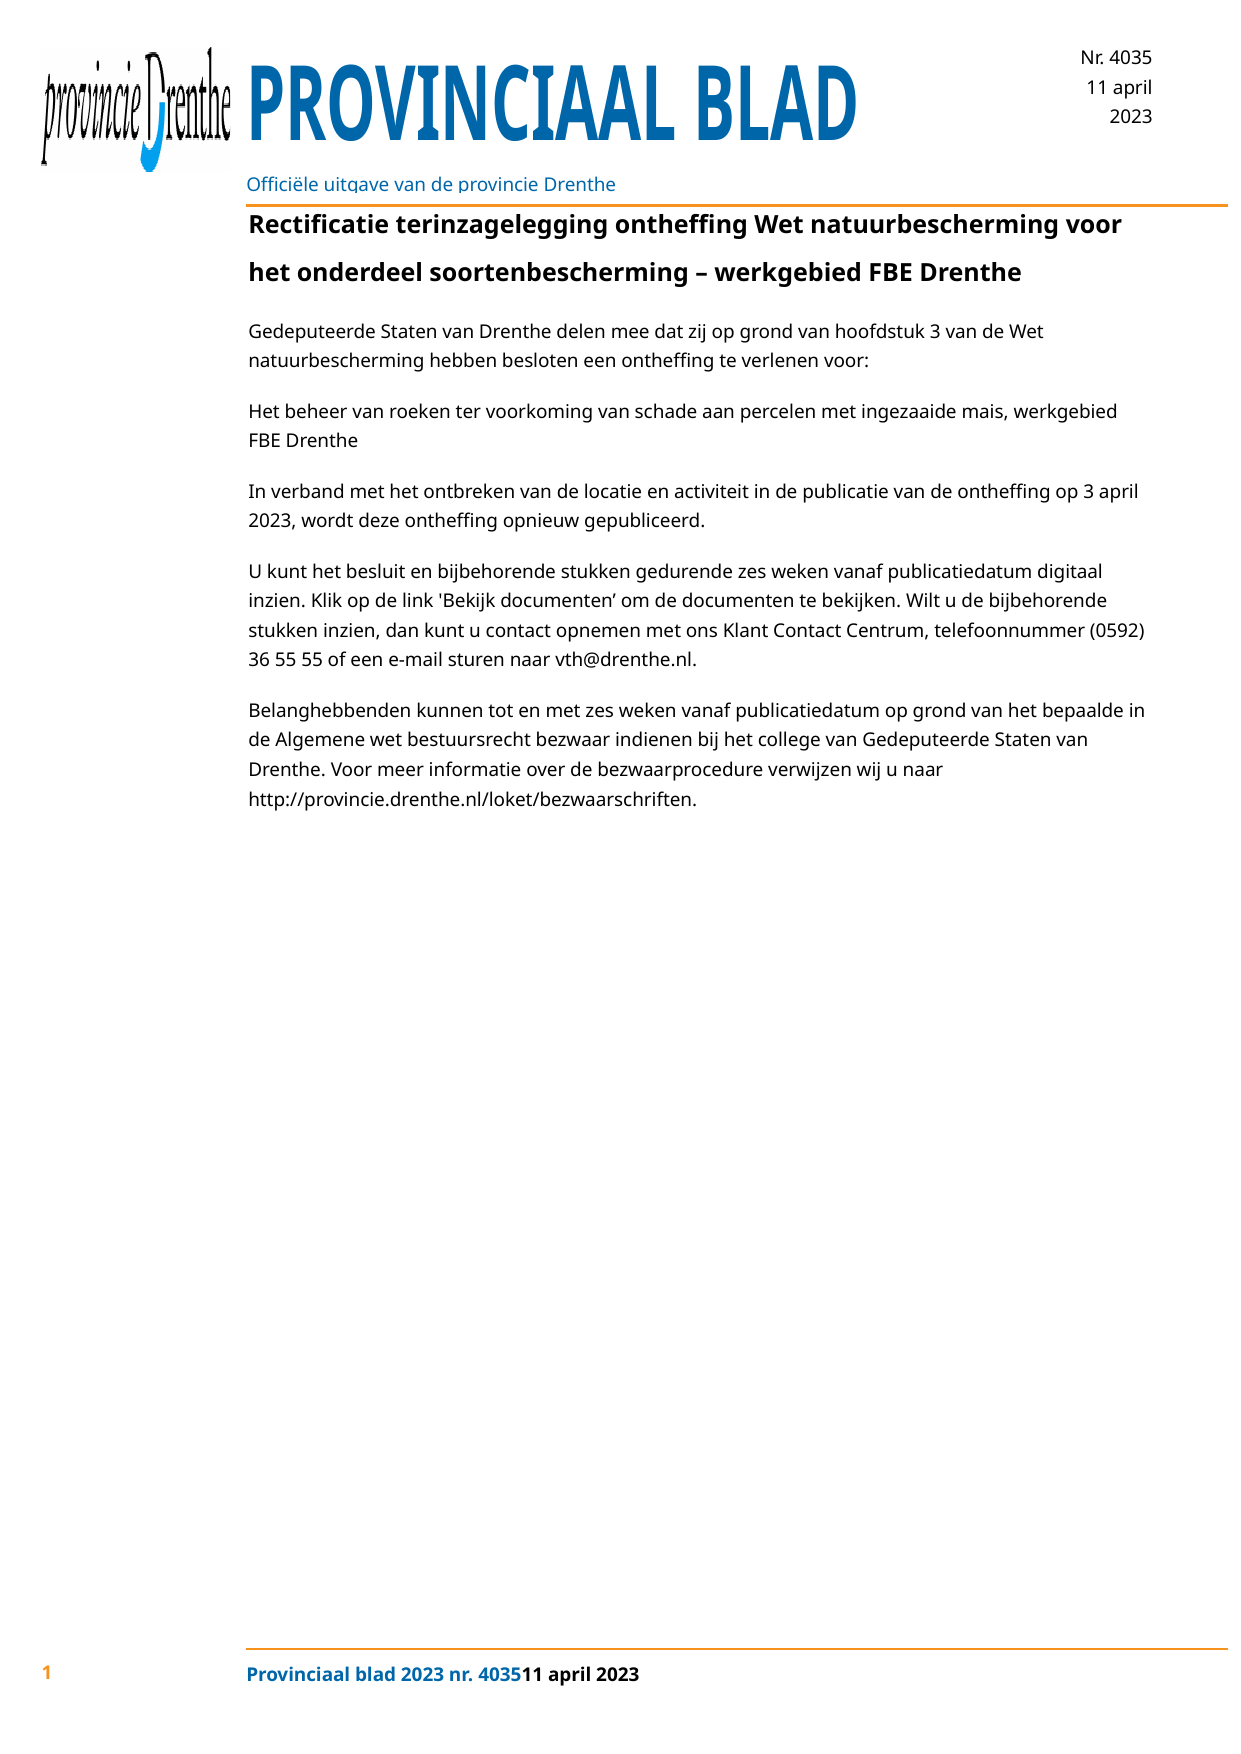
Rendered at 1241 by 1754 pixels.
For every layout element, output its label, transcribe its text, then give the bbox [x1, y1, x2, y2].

text Gedeputeerde Staten van Drenthe delen mee dat zij op grond van hoofdstuk 3 van de Wet natuurbescherming hebben besloten een ontheffing te verlenen voor: [248, 318, 1152, 373]
text Belanghebbenden kunnen tot en met zes weken vanaf publicatiedatum op grond van het bepaalde in de Algemene wet bestuursrecht bezwaar indienen bij het college van Gedeputeerde Staten van Drenthe. Voor meer informatie over de bezwaarprocedure verwijzen wij u naar http://provincie.drenthe.nl/loket/bezwaarschriften. [248, 697, 1152, 812]
text Rectificatie terinzagelegging ontheffing Wet natuurbescherming voor het onderdeel soortenbescherming – werkgebied FBE Drenthe [248, 207, 1152, 288]
text Het beheer van roeken ter voorkoming van schade aan percelen met ingezaaide mais, werkgebied FBE Drenthe [248, 398, 1152, 453]
picture [41, 47, 231, 172]
text In verband met het ontbreken van de locatie en activiteit in de publicatie van de ontheffing op 3 april 2023, wordt deze ontheffing opnieuw gepubliceerd. [248, 478, 1152, 533]
text U kunt het besluit en bijbehorende stukken gedurende zes weken vanaf publicatiedatum digitaal inzien. Klik op de link 'Bekijk documenten’ om de documenten te bekijken. Wilt u de bijbehorende stukken inzien, dan kunt u contact opnemen met ons Klant Contact Centrum, telefoonnummer (0592) 36 55 55 of een e-mail sturen naar vth@drenthe.nl. [248, 558, 1152, 672]
